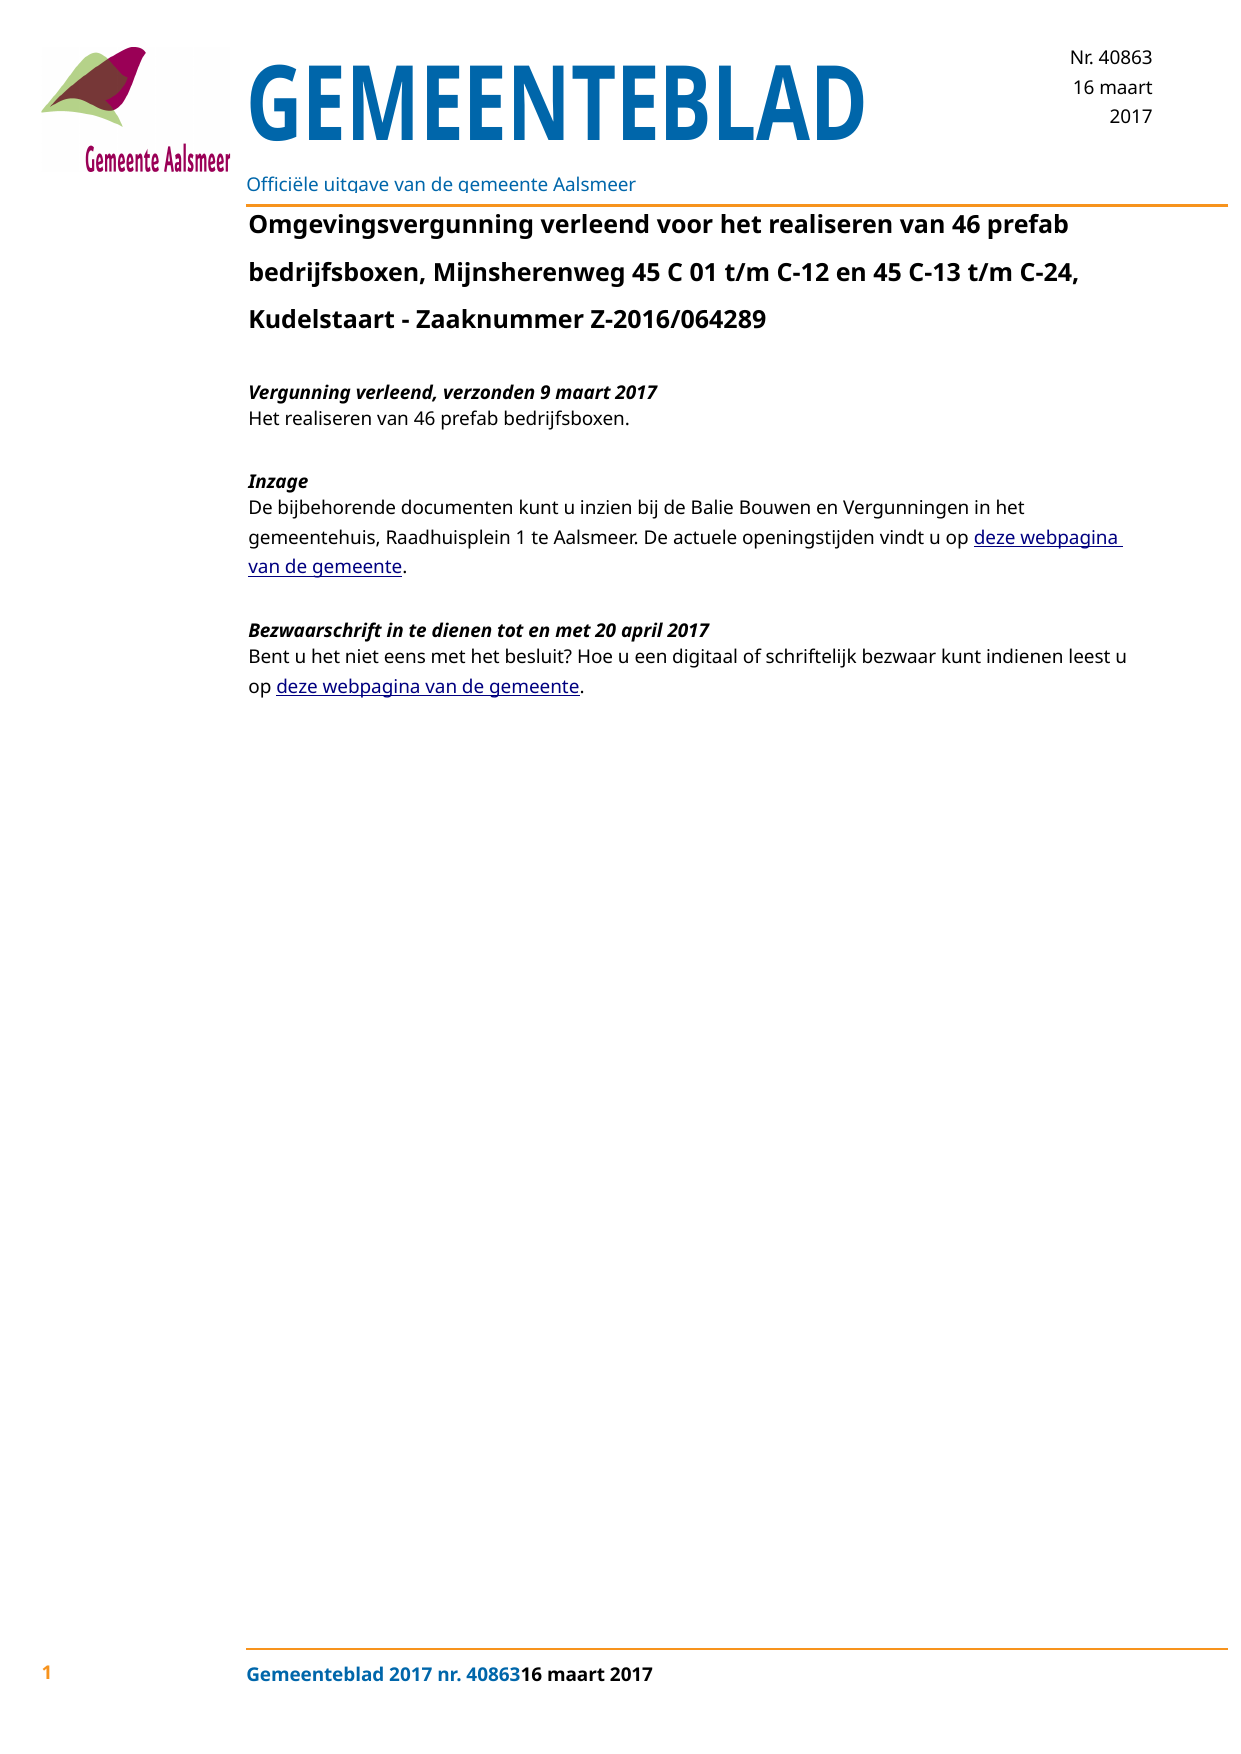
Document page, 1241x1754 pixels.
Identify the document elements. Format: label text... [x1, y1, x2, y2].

picture [41, 47, 231, 172]
text Bezwaarschrift in te dienen tot en met 20 april 2017 [248, 618, 1152, 643]
text Vergunning verleend, verzonden 9 maart 2017 [248, 379, 1152, 405]
text Het realiseren van 46 prefab bedrijfsboxen. [248, 405, 1152, 431]
text Omgevingsvergunning verleend voor het realiseren van 46 prefab bedrijfsboxen, Mijnsherenweg 45 C 01 t/m C-12 en 45 C-13 t/m C-24, Kudelstaart - Zaaknummer Z-2016/064289 [248, 207, 1152, 336]
text Inzage [248, 469, 1152, 494]
text De bijbehorende documenten kunt u inzien bij de Balie Bouwen en Vergunningen in het gemeentehuis, Raadhuisplein 1 te Aalsmeer. De actuele openingstijden vindt u op deze webpagina van de gemeente. [248, 494, 1152, 579]
text Bent u het niet eens met het besluit? Hoe u een digitaal of schriftelijk bezwaar kunt indienen leest u op deze webpagina van de gemeente. [248, 643, 1152, 699]
